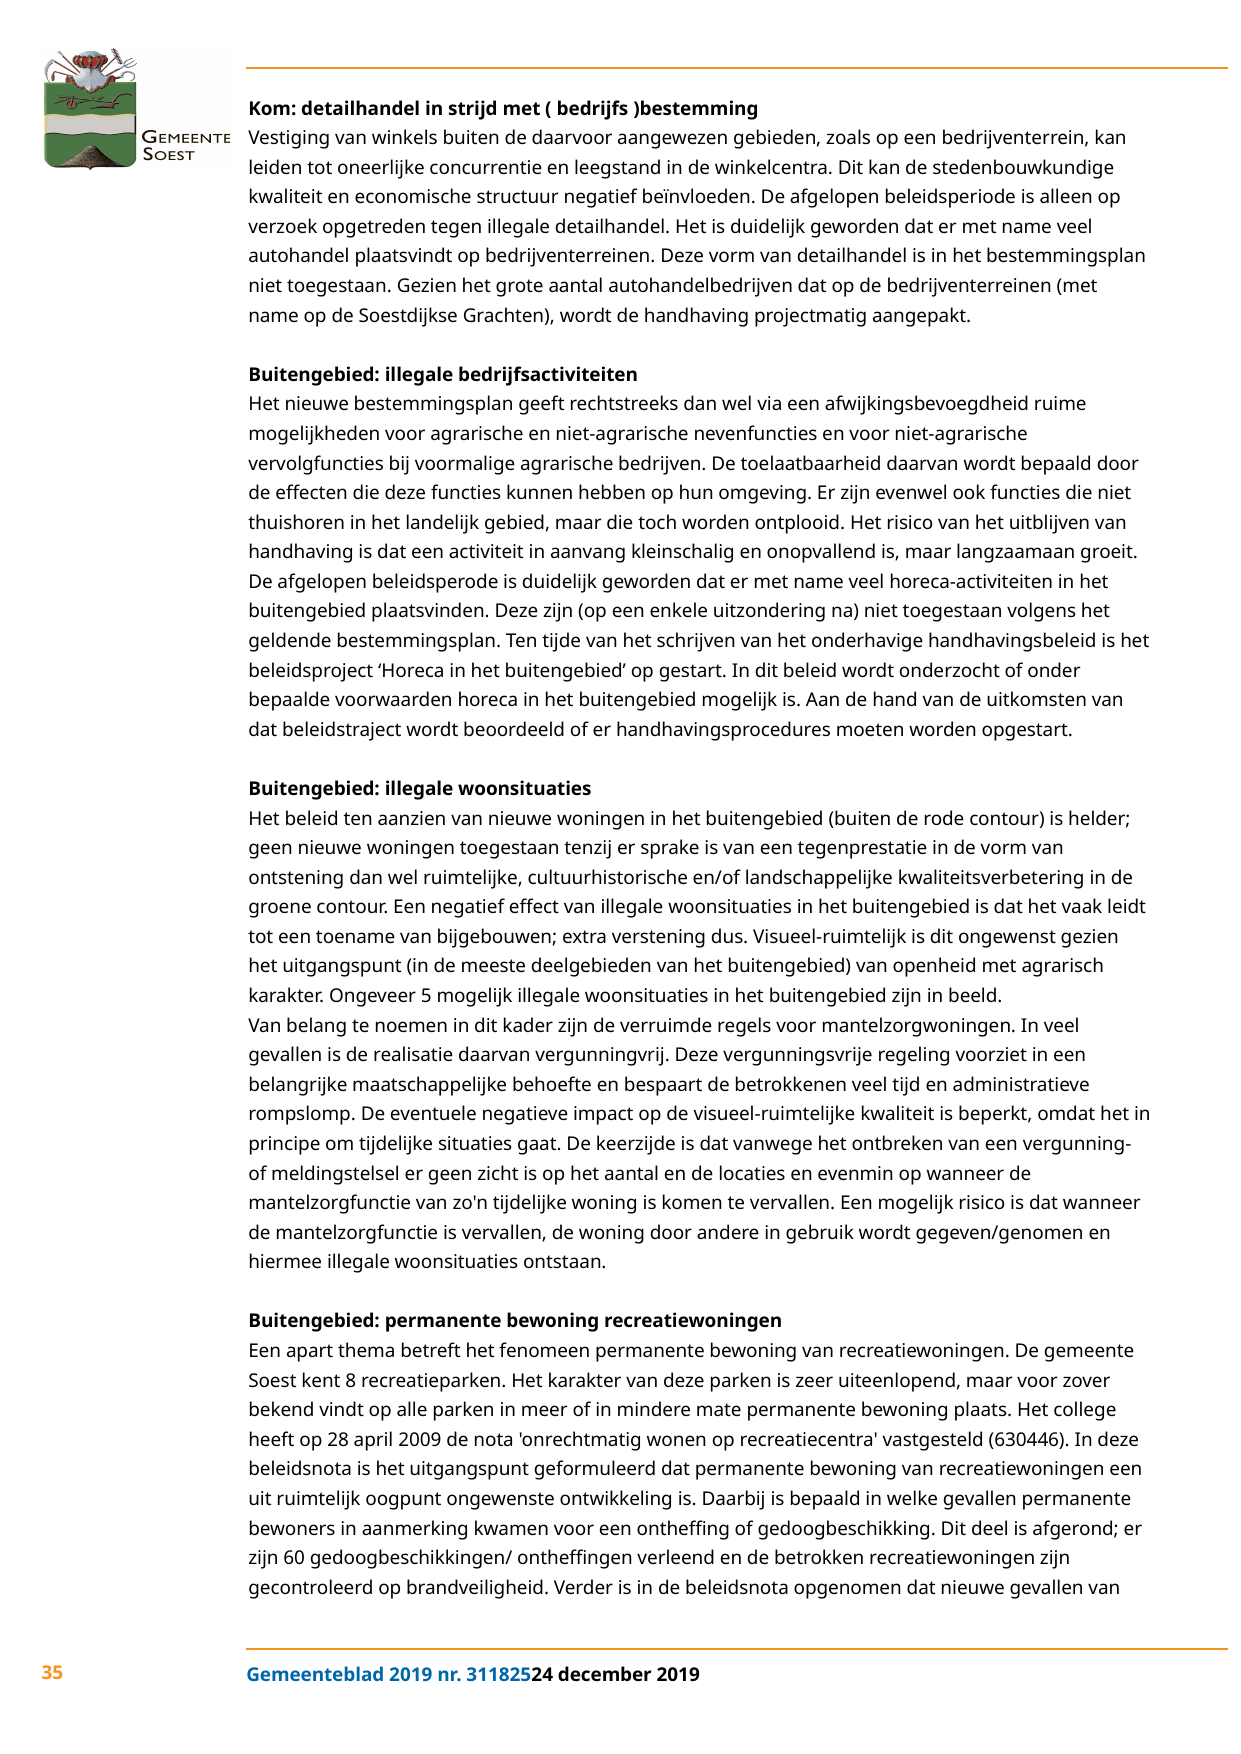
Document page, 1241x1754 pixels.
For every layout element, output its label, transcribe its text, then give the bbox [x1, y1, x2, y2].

text Kom: detailhandel in strijd met ( bedrijfs )bestemming [248, 95, 1152, 121]
text Vestiging van winkels buiten de daarvoor aangewezen gebieden, zoals op een bedrijventerrein, kan leiden tot oneerlijke concurrentie en leegstand in de winkelcentra. Dit kan de stedenbouwkundige kwaliteit en economische structuur negatief beïnvloeden. De afgelopen beleidsperiode is alleen op verzoek opgetreden tegen illegale detailhandel. Het is duidelijk geworden dat er met name veel autohandel plaatsvindt op bedrijventerreinen. Deze vorm van detailhandel is in het bestemmingsplan niet toegestaan. Gezien het grote aantal autohandelbedrijven dat op de bedrijventerreinen (met name op de Soestdijkse Grachten), wordt de handhaving projectmatig aangepakt. [248, 124, 1152, 328]
picture [41, 47, 231, 172]
text Het nieuwe bestemmingsplan geeft rechtstreeks dan wel via een afwijkingsbevoegdheid ruime mogelijkheden voor agrarische en niet-agrarische nevenfuncties en voor niet-agrarische vervolgfuncties bij voormalige agrarische bedrijven. De toelaatbaarheid daarvan wordt bepaald door de effecten die deze functies kunnen hebben op hun omgeving. Er zijn evenwel ook functies die niet thuishoren in het landelijk gebied, maar die toch worden ontplooid. Het risico van het uitblijven van handhaving is dat een activiteit in aanvang kleinschalig en onopvallend is, maar langzaamaan groeit. De afgelopen beleidsperode is duidelijk geworden dat er met name veel horeca-activiteiten in het buitengebied plaatsvinden. Deze zijn (op een enkele uitzondering na) niet toegestaan volgens het geldende bestemmingsplan. Ten tijde van het schrijven van het onderhavige handhavingsbeleid is het beleidsproject ‘Horeca in het buitengebied’ op gestart. In dit beleid wordt onderzocht of onder bepaalde voorwaarden horeca in het buitengebied mogelijk is. Aan de hand van de uitkomsten van dat beleidstraject wordt beoordeeld of er handhavingsprocedures moeten worden opgestart. [248, 391, 1152, 742]
text Buitengebied: illegale bedrijfsactiviteiten [248, 361, 1152, 387]
text Buitengebied: permanente bewoning recreatiewoningen [248, 1308, 1152, 1333]
text Van belang te noemen in dit kader zijn de verruimde regels voor mantelzorgwoningen. In veel gevallen is de realisatie daarvan vergunningvrij. Deze vergunningsvrije regeling voorziet in een belangrijke maatschappelijke behoefte en bespaart de betrokkenen veel tijd en administratieve rompslomp. De eventuele negatieve impact op de visueel-ruimtelijke kwaliteit is beperkt, omdat het in principe om tijdelijke situaties gaat. De keerzijde is dat vanwege het ontbreken van een vergunning- of meldingstelsel er geen zicht is op het aantal en de locaties en evenmin op wanneer de mantelzorgfunctie van zo'n tijdelijke woning is komen te vervallen. Een mogelijk risico is dat wanneer de mantelzorgfunctie is vervallen, de woning door andere in gebruik wordt gegeven/genomen en hiermee illegale woonsituaties ontstaan. [248, 1012, 1152, 1274]
text Buitengebied: illegale woonsituaties [248, 775, 1152, 801]
text Het beleid ten aanzien van nieuwe woningen in het buitengebied (buiten de rode contour) is helder; geen nieuwe woningen toegestaan tenzij er sprake is van een tegenprestatie in de vorm van ontstening dan wel ruimtelijke, cultuurhistorische en/of landschappelijke kwaliteitsverbetering in de groene contour. Een negatief effect van illegale woonsituaties in het buitengebied is dat het vaak leidt tot een toename van bijgebouwen; extra verstening dus. Visueel-ruimtelijk is dit ongewenst gezien het uitgangspunt (in de meeste deelgebieden van het buitengebied) van openheid met agrarisch karakter. Ongeveer 5 mogelijk illegale woonsituaties in het buitengebied zijn in beeld. [248, 805, 1152, 1008]
text Een apart thema betreft het fenomeen permanente bewoning van recreatiewoningen. De gemeente Soest kent 8 recreatieparken. Het karakter van deze parken is zeer uiteenlopend, maar voor zover bekend vindt op alle parken in meer of in mindere mate permanente bewoning plaats. Het college heeft op 28 april 2009 de nota 'onrechtmatig wonen op recreatiecentra' vastgesteld (630446). In deze beleidsnota is het uitgangspunt geformuleerd dat permanente bewoning van recreatiewoningen een uit ruimtelijk oogpunt ongewenste ontwikkeling is. Daarbij is bepaald in welke gevallen permanente bewoners in aanmerking kwamen voor een ontheffing of gedoogbeschikking. Dit deel is afgerond; er zijn 60 gedoogbeschikkingen/ ontheffingen verleend en de betrokken recreatiewoningen zijn gecontroleerd op brandveiligheid. Verder is in de beleidsnota opgenomen dat nieuwe gevallen van [248, 1337, 1152, 1600]
